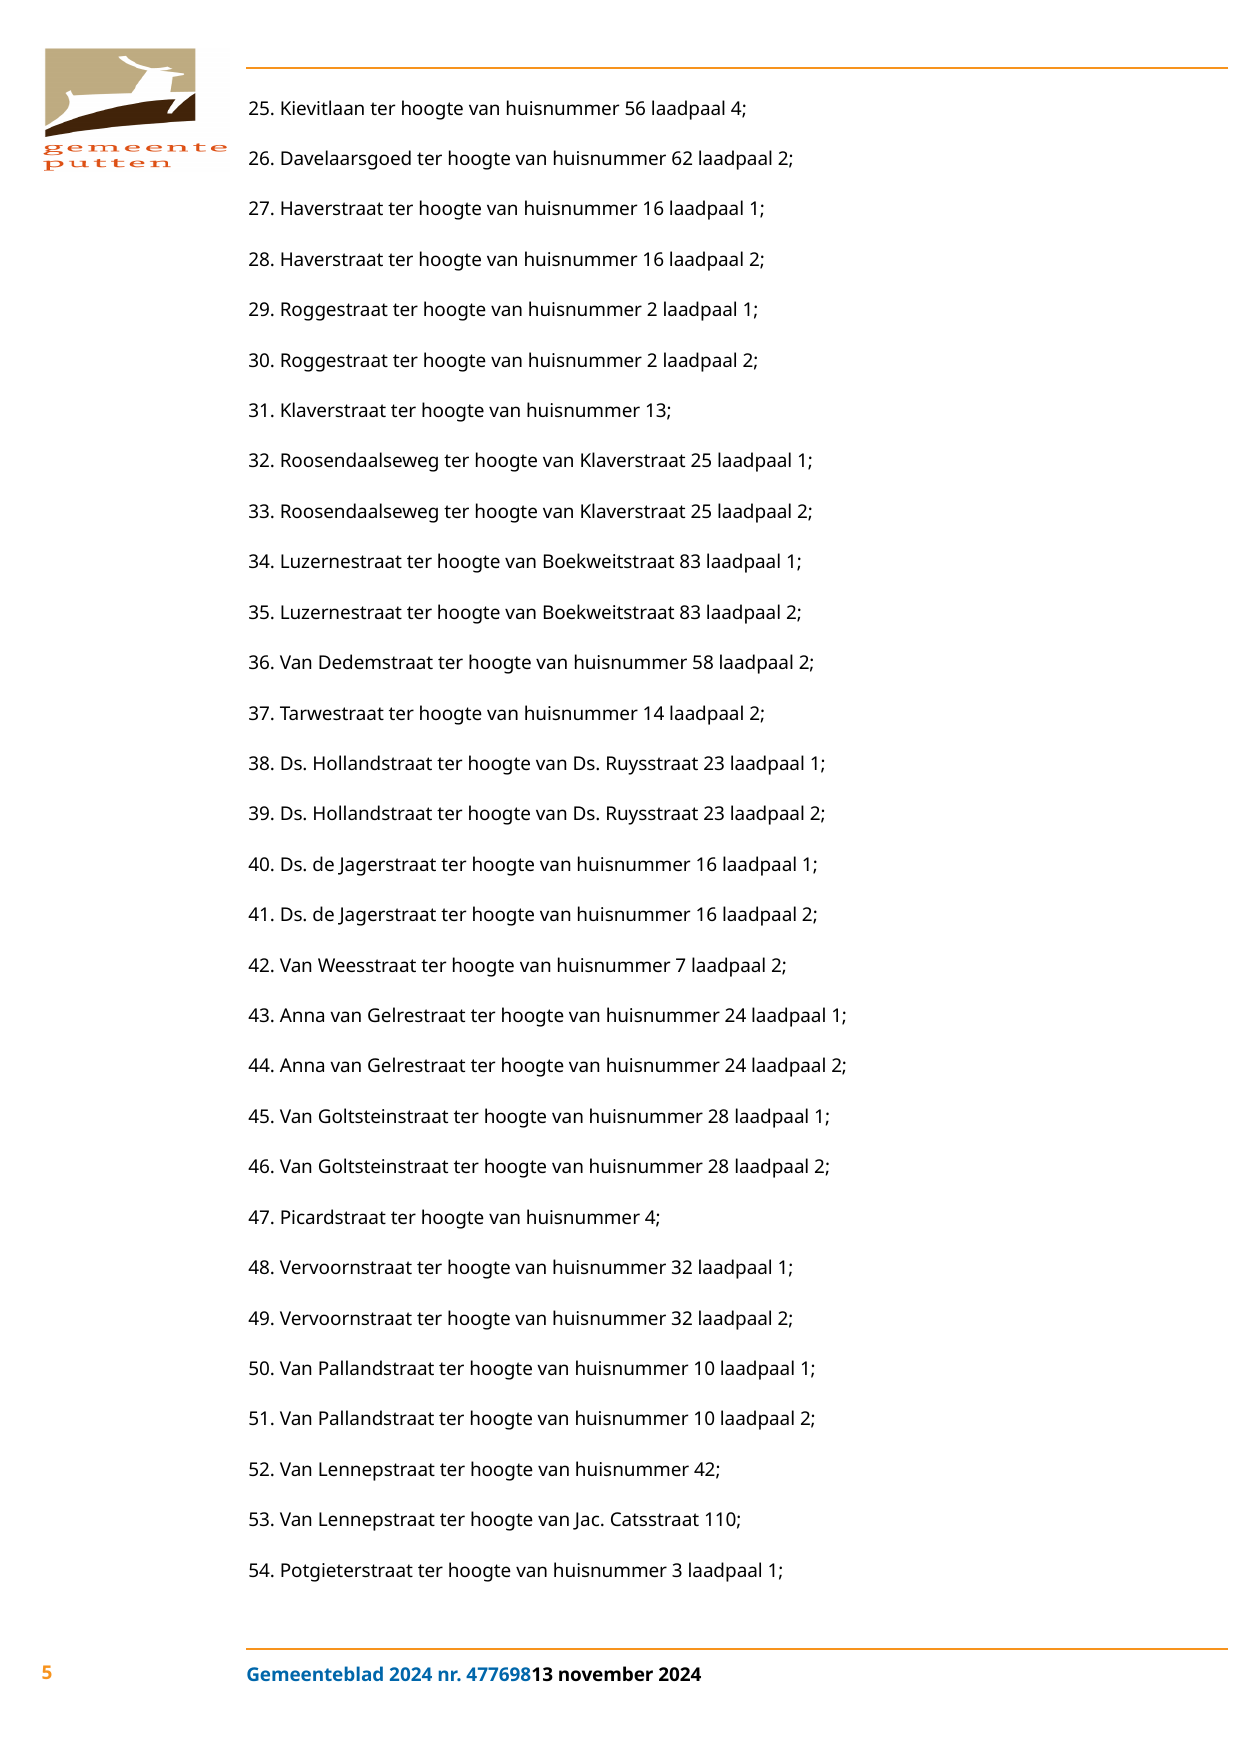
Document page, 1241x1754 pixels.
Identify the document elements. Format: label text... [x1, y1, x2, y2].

text 31. Klaverstraat ter hoogte van huisnummer 13; [248, 397, 1152, 423]
text 30. Roggestraat ter hoogte van huisnummer 2 laadpaal 2; [248, 347, 1152, 373]
text 52. Van Lennepstraat ter hoogte van huisnummer 42; [248, 1456, 1152, 1482]
text 33. Roosendaalseweg ter hoogte van Klaverstraat 25 laadpaal 2; [248, 498, 1152, 524]
text 38. Ds. Hollandstraat ter hoogte van Ds. Ruysstraat 23 laadpaal 1; [248, 750, 1152, 776]
text 53. Van Lennepstraat ter hoogte van Jac. Catsstraat 110; [248, 1506, 1152, 1532]
text 39. Ds. Hollandstraat ter hoogte van Ds. Ruysstraat 23 laadpaal 2; [248, 801, 1152, 826]
text 34. Luzernestraat ter hoogte van Boekweitstraat 83 laadpaal 1; [248, 548, 1152, 574]
text 26. Davelaarsgoed ter hoogte van huisnummer 62 laadpaal 2; [248, 145, 1152, 171]
text 36. Van Dedemstraat ter hoogte van huisnummer 58 laadpaal 2; [248, 649, 1152, 675]
text 44. Anna van Gelrestraat ter hoogte van huisnummer 24 laadpaal 2; [248, 1053, 1152, 1078]
text 25. Kievitlaan ter hoogte van huisnummer 56 laadpaal 4; [248, 95, 1152, 121]
text 46. Van Goltsteinstraat ter hoogte van huisnummer 28 laadpaal 2; [248, 1153, 1152, 1179]
text 45. Van Goltsteinstraat ter hoogte van huisnummer 28 laadpaal 1; [248, 1103, 1152, 1129]
text 51. Van Pallandstraat ter hoogte van huisnummer 10 laadpaal 2; [248, 1406, 1152, 1431]
text 49. Vervoornstraat ter hoogte van huisnummer 32 laadpaal 2; [248, 1305, 1152, 1331]
text 28. Haverstraat ter hoogte van huisnummer 16 laadpaal 2; [248, 246, 1152, 272]
text 50. Van Pallandstraat ter hoogte van huisnummer 10 laadpaal 1; [248, 1355, 1152, 1381]
text 40. Ds. de Jagerstraat ter hoogte van huisnummer 16 laadpaal 1; [248, 851, 1152, 877]
text 42. Van Weesstraat ter hoogte van huisnummer 7 laadpaal 2; [248, 952, 1152, 978]
text 41. Ds. de Jagerstraat ter hoogte van huisnummer 16 laadpaal 2; [248, 901, 1152, 927]
picture [41, 47, 231, 172]
text 29. Roggestraat ter hoogte van huisnummer 2 laadpaal 1; [248, 296, 1152, 322]
text 32. Roosendaalseweg ter hoogte van Klaverstraat 25 laadpaal 1; [248, 448, 1152, 473]
text 54. Potgieterstraat ter hoogte van huisnummer 3 laadpaal 1; [248, 1557, 1152, 1583]
text 27. Haverstraat ter hoogte van huisnummer 16 laadpaal 1; [248, 196, 1152, 221]
text 48. Vervoornstraat ter hoogte van huisnummer 32 laadpaal 1; [248, 1254, 1152, 1280]
text 35. Luzernestraat ter hoogte van Boekweitstraat 83 laadpaal 2; [248, 599, 1152, 625]
text 47. Picardstraat ter hoogte van huisnummer 4; [248, 1204, 1152, 1230]
text 43. Anna van Gelrestraat ter hoogte van huisnummer 24 laadpaal 1; [248, 1002, 1152, 1028]
text 37. Tarwestraat ter hoogte van huisnummer 14 laadpaal 2; [248, 700, 1152, 726]
